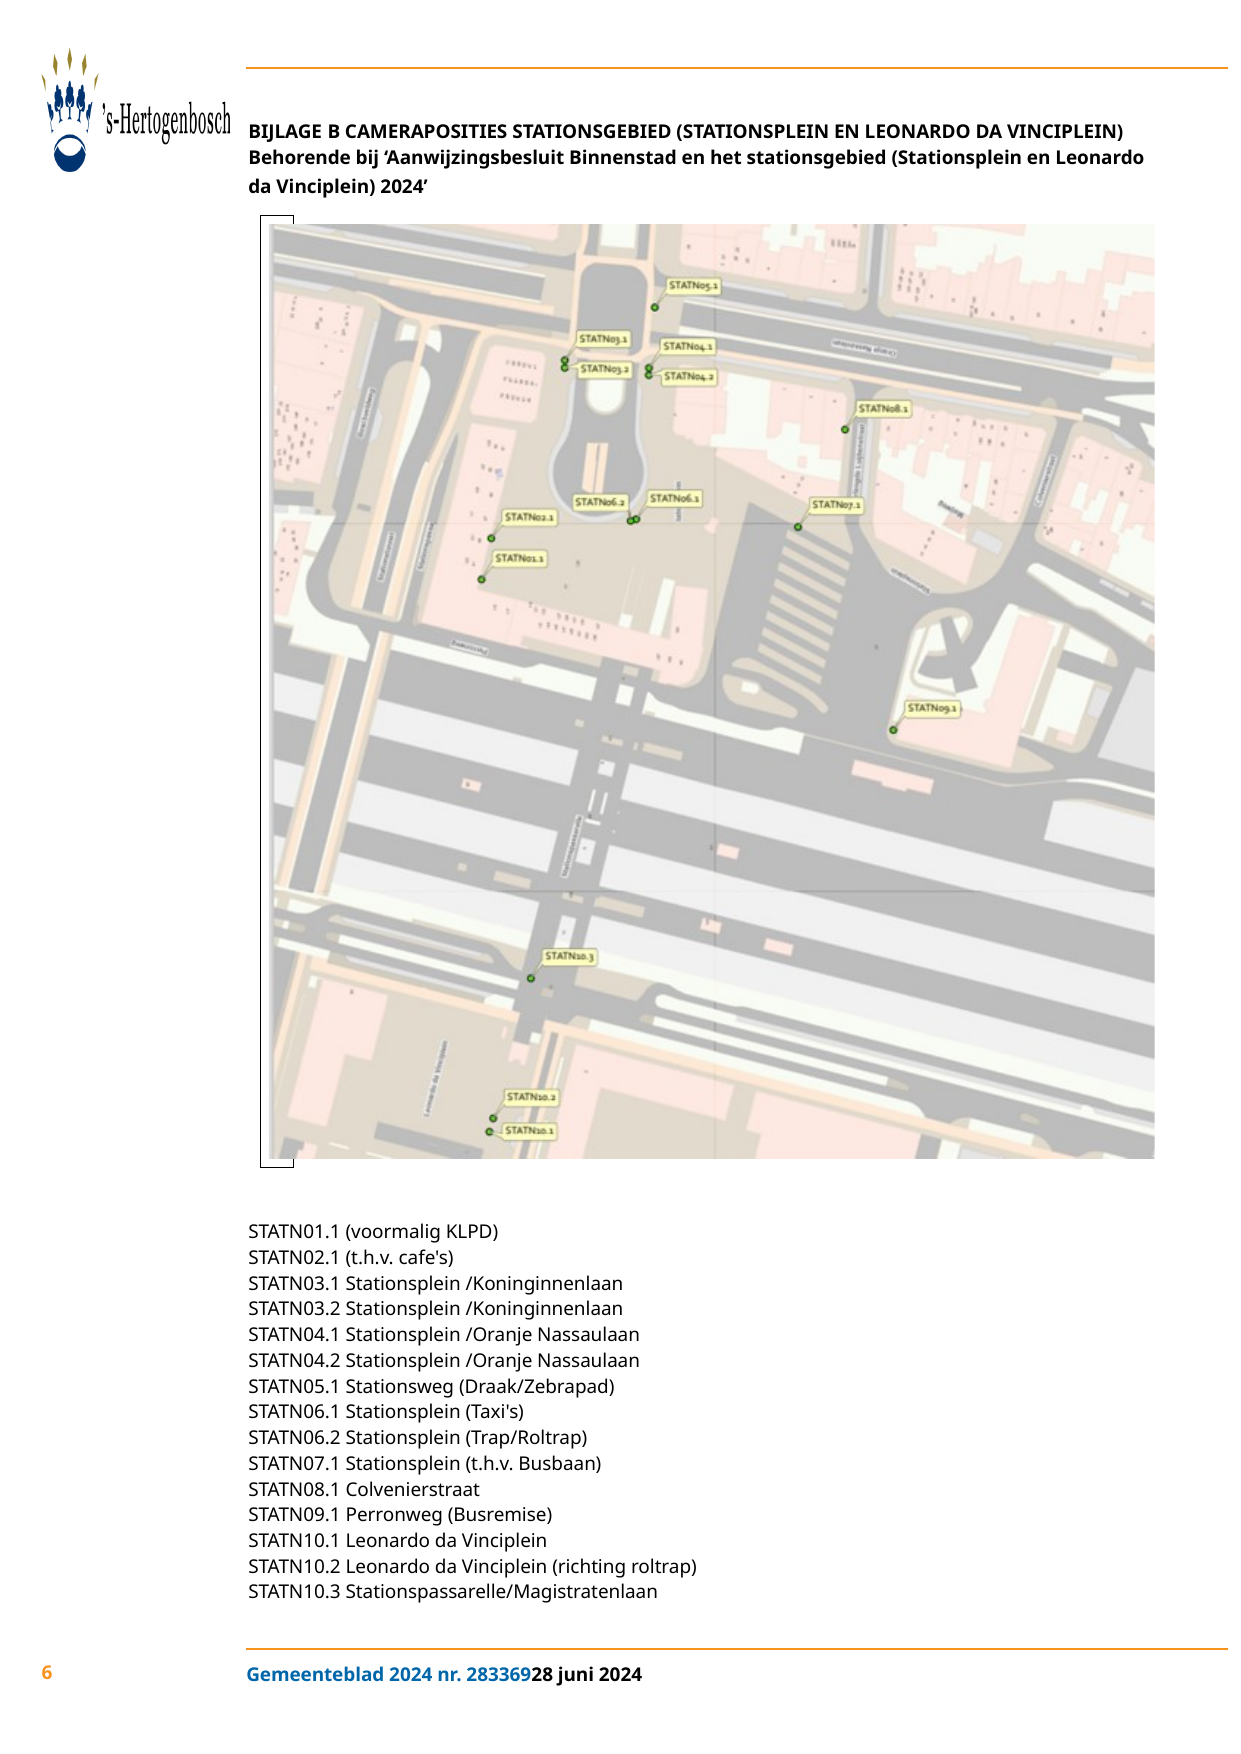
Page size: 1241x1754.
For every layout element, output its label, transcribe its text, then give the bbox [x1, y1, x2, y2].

table_cell STATN03.2 Stationsplein /Koninginnenlaan [248, 1296, 1152, 1321]
table_cell STATN06.1 Stationsplein (Taxi's) [248, 1399, 1152, 1424]
table_header STATN01.1 (voormalig KLPD) [248, 1219, 1152, 1244]
table_cell STATN07.1 Stationsplein (t.h.v. Busbaan) [248, 1450, 1152, 1476]
picture [41, 47, 231, 172]
table_cell STATN06.2 Stationsplein (Trap/Roltrap) [248, 1424, 1152, 1450]
table_cell STATN03.1 Stationsplein /Koninginnenlaan [248, 1270, 1152, 1296]
table_cell STATN04.1 Stationsplein /Oranje Nassaulaan [248, 1321, 1152, 1347]
text Behorende bij ‘Aanwijzingsbesluit Binnenstad en het stationsgebied (Stationsplein en Leonardo da Vinciplein) 2024’ [248, 144, 1152, 199]
table_cell STATN10.3 Stationspassarelle/Magistratenlaan [248, 1579, 1152, 1604]
table_cell STATN04.2 Stationsplein /Oranje Nassaulaan [248, 1347, 1152, 1373]
table_cell STATN08.1 Colvenierstraat [248, 1476, 1152, 1501]
text BIJLAGE B CAMERAPOSITIES STATIONSGEBIED (STATIONSPLEIN EN LEONARDO DA VINCIPLEIN) [248, 116, 1152, 144]
table_cell STATN09.1 Perronweg (Busremise) [248, 1501, 1152, 1527]
table_cell STATN10.1 Leonardo da Vinciplein [248, 1527, 1152, 1553]
picture [268, 224, 1155, 1159]
table_cell STATN05.1 Stationsweg (Draak/Zebrapad) [248, 1373, 1152, 1398]
table_cell STATN10.2 Leonardo da Vinciplein (richting roltrap) [248, 1553, 1152, 1579]
table_cell STATN02.1 (t.h.v. cafe's) [248, 1244, 1152, 1270]
